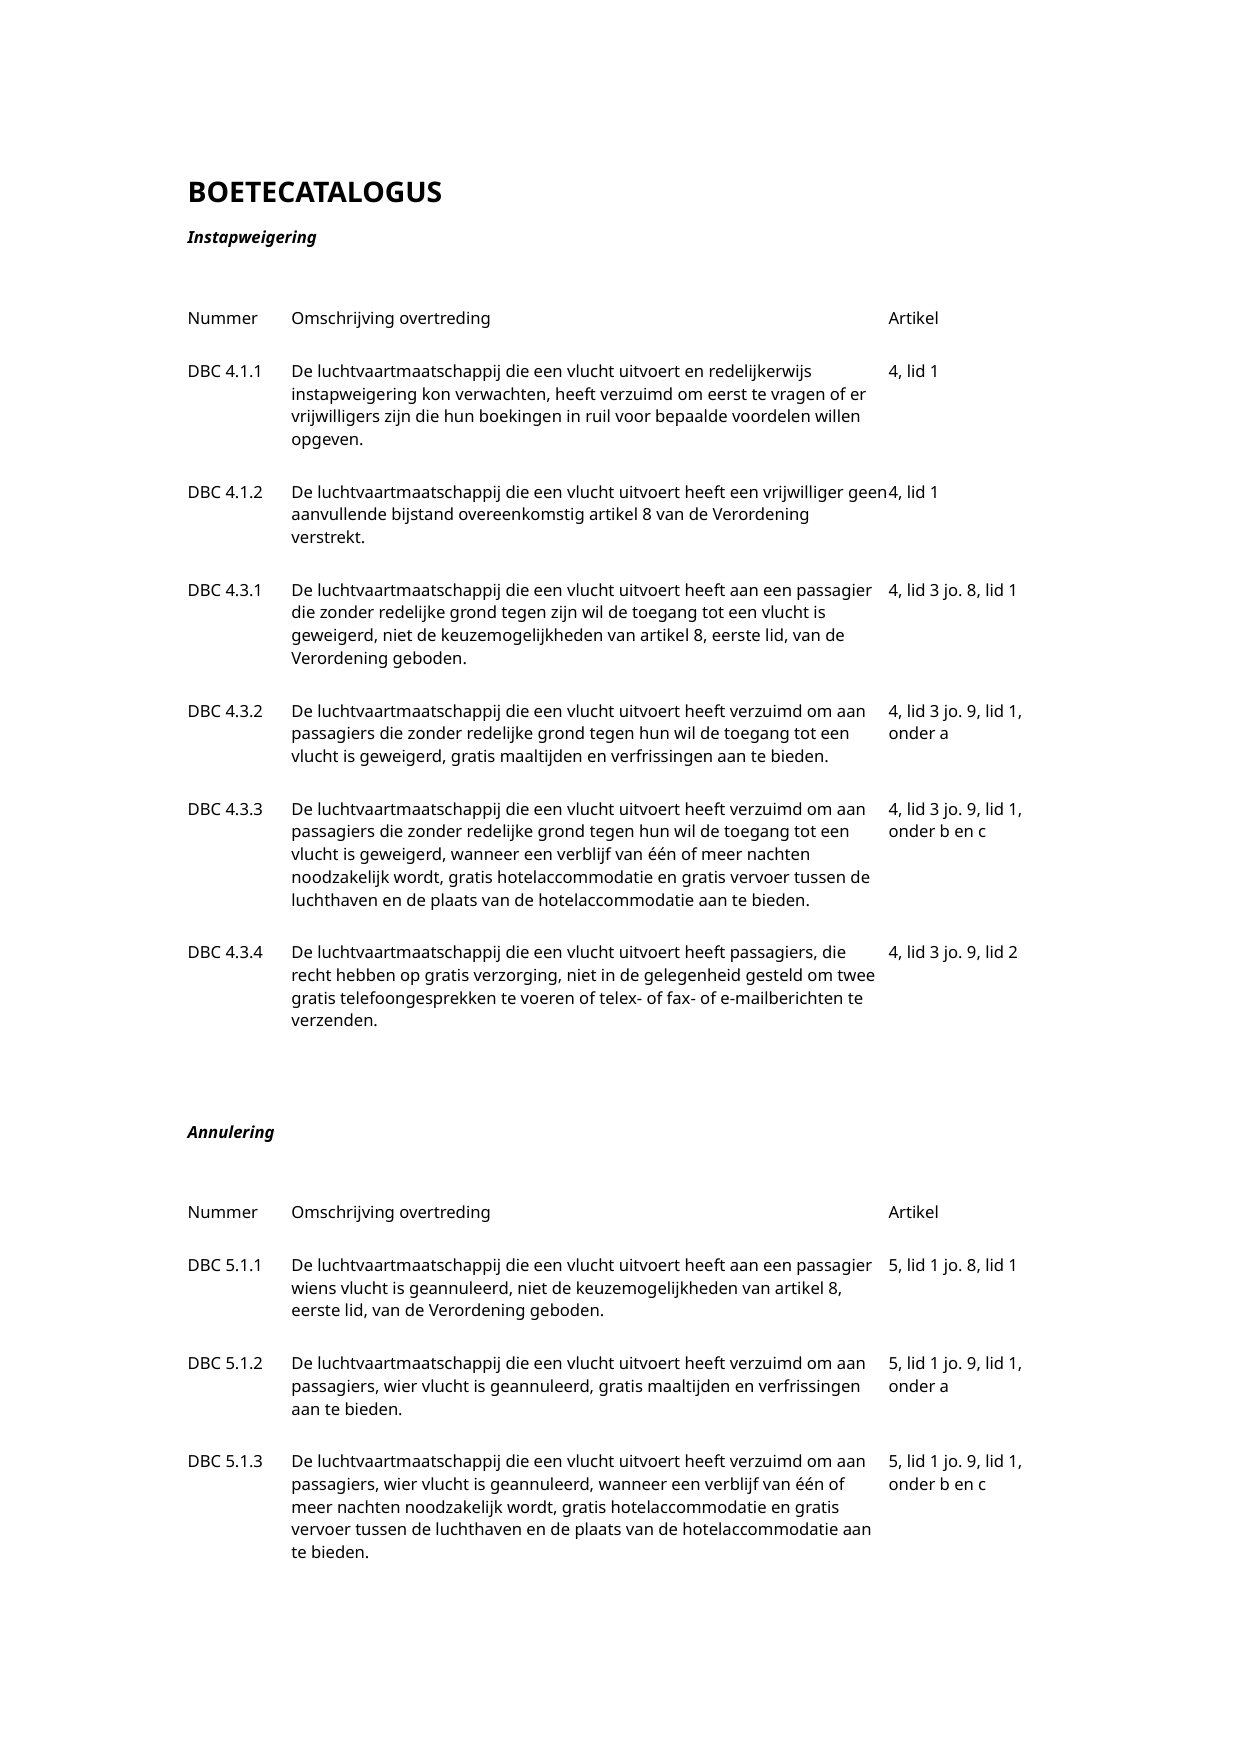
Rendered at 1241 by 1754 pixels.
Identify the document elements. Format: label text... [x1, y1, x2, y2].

table_cell De luchtvaartmaatschappij die een vlucht uitvoert heeft verzuimd om aan passagiers die zonder redelijke grond tegen hun wil de toegang tot een vlucht is geweigerd, gratis maaltijden en verfrissingen aan te bieden. [291, 699, 888, 797]
table_cell 4, lid 1 [888, 360, 1053, 480]
table_cell De luchtvaartmaatschappij die een vlucht uitvoert heeft aan een passagier die zonder redelijke grond tegen zijn wil de toegang tot een vlucht is geweigerd, niet de keuzemogelijkheden van artikel 8, eerste lid, van de Verordening geboden. [291, 579, 888, 699]
table_cell DBC 4.3.3 [188, 798, 291, 941]
table_cell 4, lid 3 jo. 8, lid 1 [888, 579, 1053, 699]
table_cell 5, lid 1 jo. 8, lid 1 [888, 1254, 1053, 1352]
table_header Nummer [188, 1201, 291, 1253]
table_cell DBC 4.3.4 [188, 941, 291, 1062]
table_cell DBC 4.3.1 [188, 579, 291, 699]
table_cell De luchtvaartmaatschappij die een vlucht uitvoert heeft verzuimd om aan passagiers, wier vlucht is geannuleerd, gratis maaltijden en verfrissingen aan te bieden. [291, 1352, 888, 1450]
table_cell 5, lid 1 jo. 9, lid 1, onder b en c [888, 1450, 1053, 1593]
table_header Nummer [188, 307, 291, 359]
table_cell De luchtvaartmaatschappij die een vlucht uitvoert heeft aan een passagier wiens vlucht is geannuleerd, niet de keuzemogelijkheden van artikel 8, eerste lid, van de Verordening geboden. [291, 1254, 888, 1352]
table_cell DBC 4.1.2 [188, 480, 291, 578]
table_cell DBC 5.1.3 [188, 1450, 291, 1593]
table_cell DBC 4.3.2 [188, 699, 291, 797]
table_header Artikel [888, 1201, 1053, 1253]
table_header Omschrijving overtreding [291, 307, 888, 359]
table_cell De luchtvaartmaatschappij die een vlucht uitvoert en redelijkerwijs instapweigering kon verwachten, heeft verzuimd om eerst te vragen of er vrijwilligers zijn die hun boekingen in ruil voor bepaalde voordelen willen opgeven. [291, 360, 888, 480]
table_header Artikel [888, 307, 1053, 359]
table_cell DBC 5.1.2 [188, 1352, 291, 1450]
table_cell De luchtvaartmaatschappij die een vlucht uitvoert heeft passagiers, die recht hebben op gratis verzorging, niet in de gelegenheid gesteld om twee gratis telefoongesprekken te voeren of telex- of fax- of e-mailberichten te verzenden. [291, 941, 888, 1062]
table_header Omschrijving overtreding [291, 1201, 888, 1253]
text Annulering [187, 1120, 1053, 1143]
table_cell 5, lid 1 jo. 9, lid 1, onder a [888, 1352, 1053, 1450]
table_cell 4, lid 1 [888, 480, 1053, 578]
text Instapweigering [187, 226, 1053, 249]
table_cell 4, lid 3 jo. 9, lid 2 [888, 941, 1053, 1062]
table_cell De luchtvaartmaatschappij die een vlucht uitvoert heeft een vrijwilliger geen aanvullende bijstand overeenkomstig artikel 8 van de Verordening verstrekt. [291, 480, 888, 578]
table_cell De luchtvaartmaatschappij die een vlucht uitvoert heeft verzuimd om aan passagiers, wier vlucht is geannuleerd, wanneer een verblijf van één of meer nachten noodzakelijk wordt, gratis hotelaccommodatie en gratis vervoer tussen de luchthaven en de plaats van de hotelaccommodatie aan te bieden. [291, 1450, 888, 1593]
table_cell DBC 4.1.1 [188, 360, 291, 480]
table_cell 4, lid 3 jo. 9, lid 1, onder a [888, 699, 1053, 797]
subtitle BOETECATALOGUS [187, 172, 1053, 211]
table_cell 4, lid 3 jo. 9, lid 1, onder b en c [888, 798, 1053, 941]
table_cell De luchtvaartmaatschappij die een vlucht uitvoert heeft verzuimd om aan passagiers die zonder redelijke grond tegen hun wil de toegang tot een vlucht is geweigerd, wanneer een verblijf van één of meer nachten noodzakelijk wordt, gratis hotelaccommodatie en gratis vervoer tussen de luchthaven en de plaats van de hotelaccommodatie aan te bieden. [291, 798, 888, 941]
table_cell DBC 5.1.1 [188, 1254, 291, 1352]
